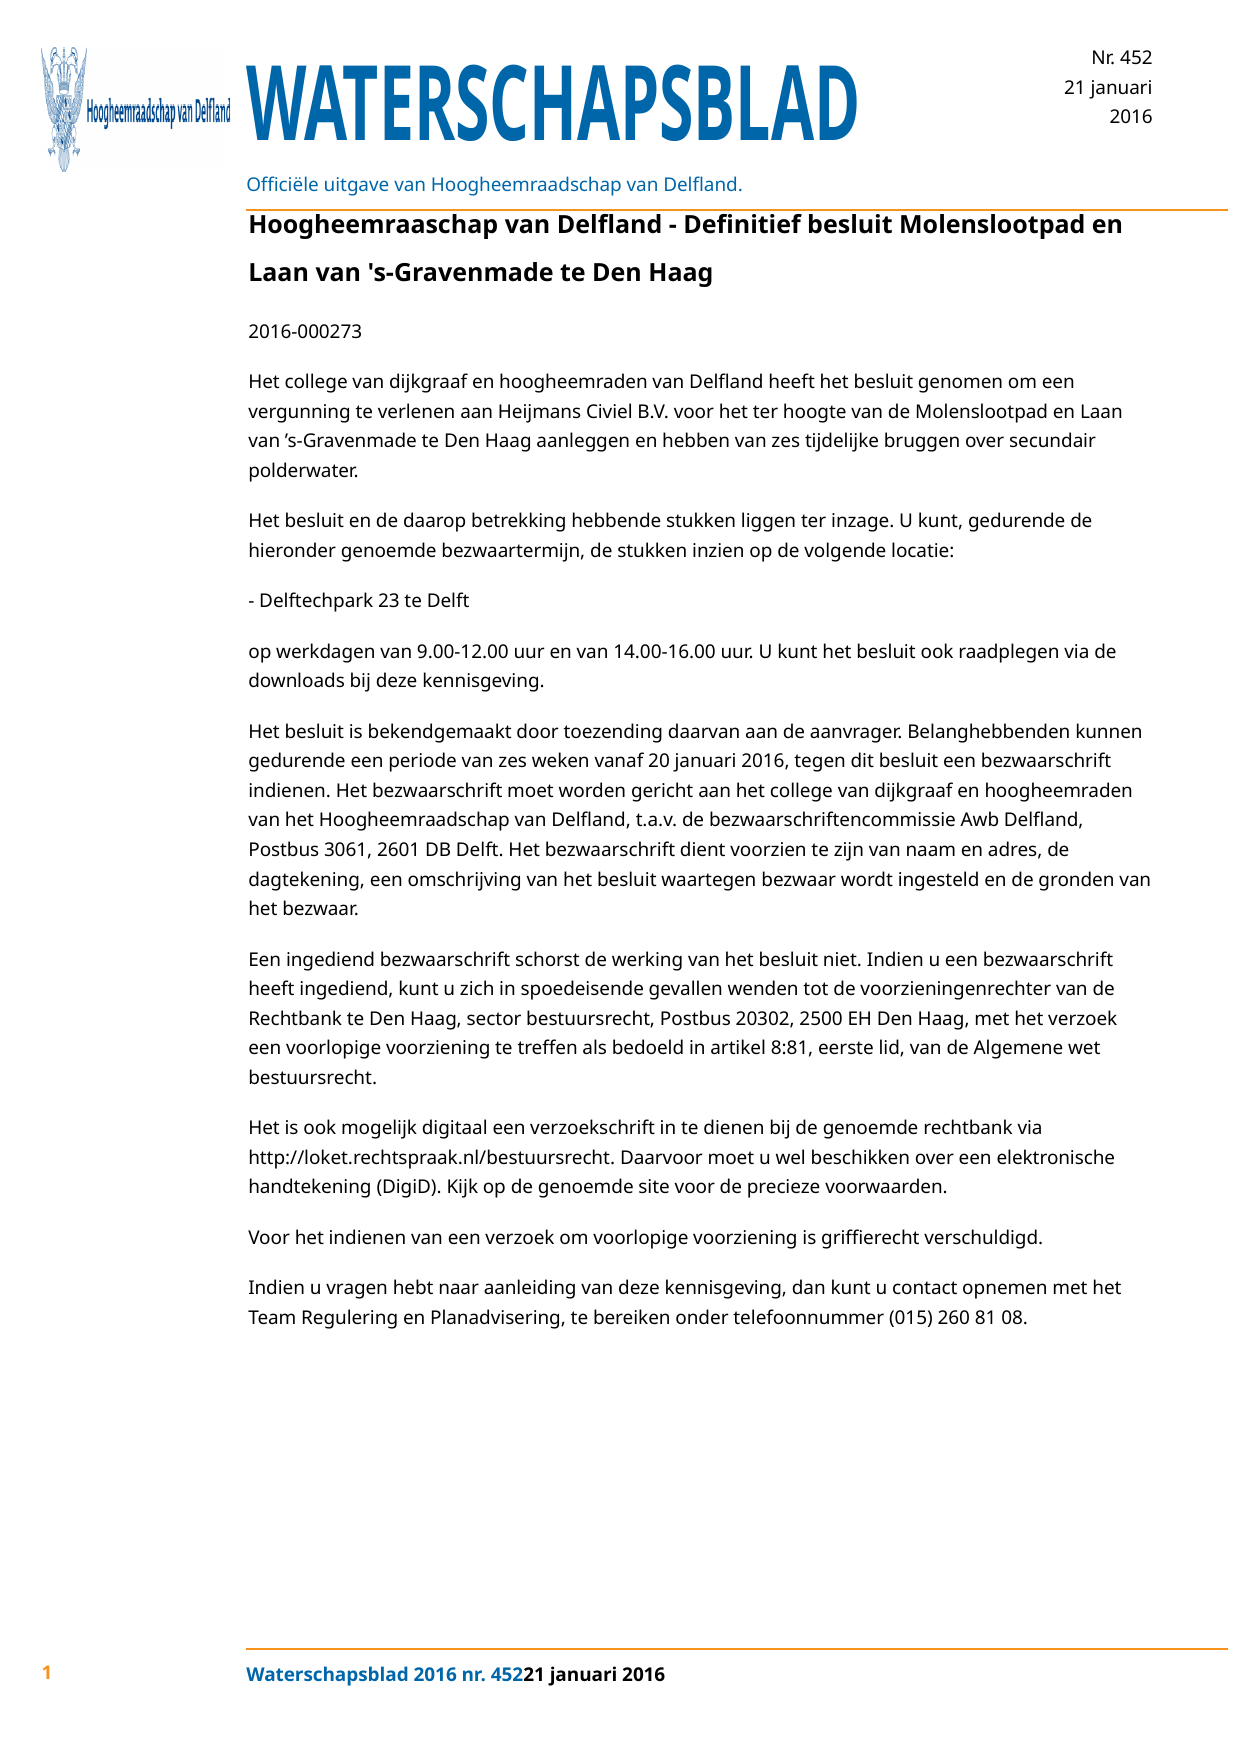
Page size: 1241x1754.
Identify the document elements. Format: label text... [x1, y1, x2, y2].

text Het is ook mogelijk digitaal een verzoekschrift in te dienen bij de genoemde rechtbank via http://loket.rechtspraak.nl/bestuursrecht. Daarvoor moet u wel beschikken over een elektronische handtekening (DigiD). Kijk op de genoemde site voor de precieze voorwaarden. [248, 1114, 1152, 1199]
text Indien u vragen hebt naar aanleiding van deze kennisgeving, dan kunt u contact opnemen met het Team Regulering en Planadvisering, te bereiken onder telefoonnummer (015) 260 81 08. [248, 1274, 1152, 1330]
text Het besluit en de daarop betrekking hebbende stukken liggen ter inzage. U kunt, gedurende de hieronder genoemde bezwaartermijn, de stukken inzien op de volgende locatie: [248, 507, 1152, 563]
text Hoogheemraaschap van Delfland - Definitief besluit Molenslootpad en Laan van 's-Gravenmade te Den Haag [248, 211, 1152, 288]
text Het besluit is bekendgemaakt door toezending daarvan aan de aanvrager. Belanghebbenden kunnen gedurende een periode van zes weken vanaf 20 januari 2016, tegen dit besluit een bezwaarschrift indienen. Het bezwaarschrift moet worden gericht aan het college van dijkgraaf en hoogheemraden van het Hoogheemraadschap van Delfland, t.a.v. de bezwaarschriftencommissie Awb Delfland, Postbus 3061, 2601 DB Delft. Het bezwaarschrift dient voorzien te zijn van naam en adres, de dagtekening, een omschrijving van het besluit waartegen bezwaar wordt ingesteld en de gronden van het bezwaar. [248, 718, 1152, 921]
text op werkdagen van 9.00-12.00 uur en van 14.00-16.00 uur. U kunt het besluit ook raadplegen via de downloads bij deze kennisgeving. [248, 638, 1152, 693]
text - Delftechpark 23 te Delft [248, 587, 1152, 613]
picture [41, 47, 231, 172]
text 2016-000273 [248, 318, 1152, 344]
text Het college van dijkgraaf en hoogheemraden van Delfland heeft het besluit genomen om een vergunning te verlenen aan Heijmans Civiel B.V. voor het ter hoogte van de Molenslootpad en Laan van ’s-Gravenmade te Den Haag aanleggen en hebben van zes tijdelijke bruggen over secundair polderwater. [248, 368, 1152, 483]
text Een ingediend bezwaarschrift schorst de werking van het besluit niet. Indien u een bezwaarschrift heeft ingediend, kunt u zich in spoedeisende gevallen wenden tot de voorzieningenrechter van de Rechtbank te Den Haag, sector bestuursrecht, Postbus 20302, 2500 EH Den Haag, met het verzoek een voorlopige voorziening te treffen als bedoeld in artikel 8:81, eerste lid, van de Algemene wet bestuursrecht. [248, 946, 1152, 1090]
text Voor het indienen van een verzoek om voorlopige voorziening is griffierecht verschuldigd. [248, 1224, 1152, 1250]
